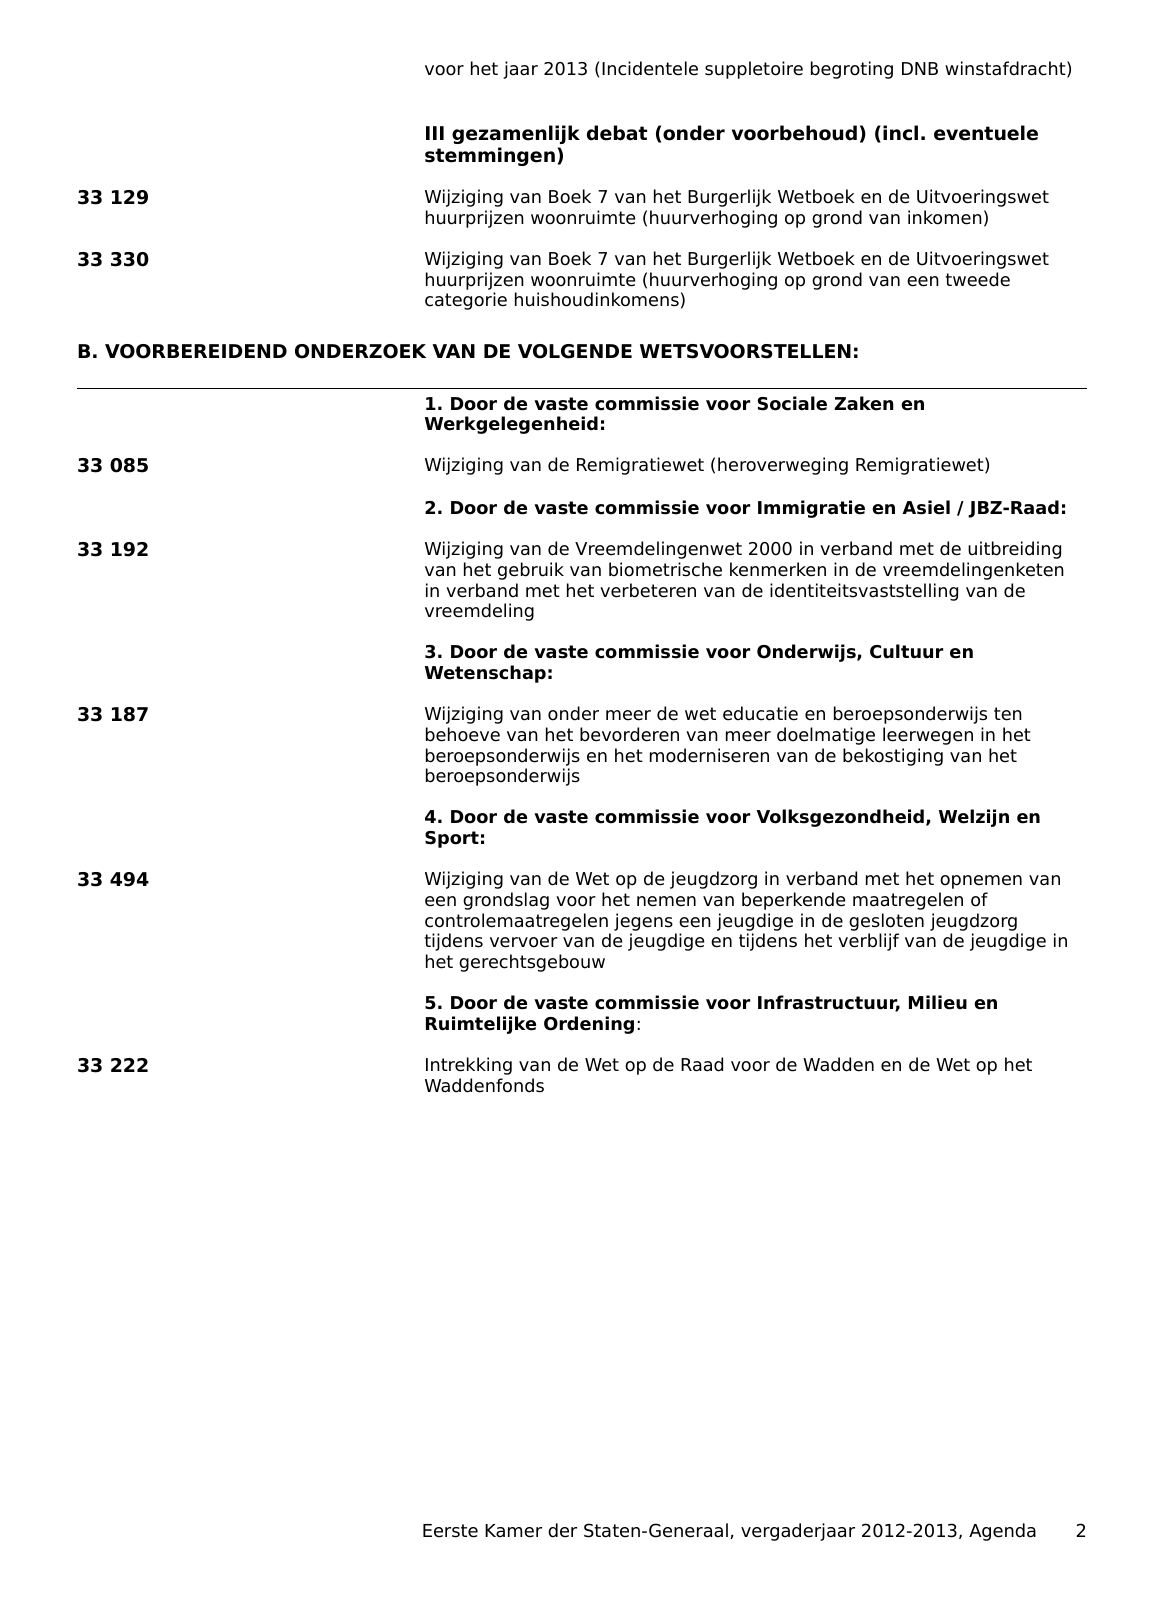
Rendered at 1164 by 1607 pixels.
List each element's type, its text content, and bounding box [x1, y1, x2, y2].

table_cell Wijziging van de Wet op de jeugdzorg in verband met het opnemen van een grondslag voor het nemen van beperkende maatregelen of controlemaatregelen jegens een jeugdige in de gesloten jeugdzorg tijdens vervoer van de jeugdige en tijdens het verblijf van de jeugdige in het gerechtsgebouw [418, 869, 1087, 972]
table_cell [401, 622, 418, 642]
table_cell [77, 808, 401, 849]
table_cell [77, 228, 401, 249]
table_cell [418, 478, 1087, 498]
table_cell [401, 455, 418, 477]
table_cell [77, 80, 401, 100]
table_cell [418, 166, 1087, 187]
table_cell 2. Door de vaste commissie voor Immigratie en Asiel / JBZ-Raad: [418, 498, 1087, 519]
table_cell [77, 519, 401, 539]
table_cell [77, 498, 401, 519]
table_cell [401, 519, 418, 539]
subtitle B. VOORBEREIDEND ONDERZOEK VAN DE VOLGENDE WETSVOORSTELLEN: [77, 341, 1087, 363]
table_cell [401, 498, 418, 519]
table_cell [418, 787, 1087, 807]
table_cell 33 222 [77, 1055, 401, 1096]
table_cell [401, 1055, 418, 1096]
table_cell 33 192 [77, 539, 401, 622]
table_cell [401, 249, 418, 311]
table_cell Wijziging van de Remigratiewet (heroverweging Remigratiewet) [418, 455, 1087, 477]
table_cell [77, 993, 401, 1034]
table_cell 4. Door de vaste commissie voor Volksgezondheid, Welzijn en Sport: [418, 808, 1087, 849]
table_cell 33 330 [77, 249, 401, 311]
table_cell [401, 187, 418, 228]
table_cell [401, 100, 418, 166]
table_cell [401, 539, 418, 622]
table_cell [401, 435, 418, 455]
table_cell Wijziging van de Vreemdelingenwet 2000 in verband met de uitbreiding van het gebruik van biometrische kenmerken in de vreemdelingenketen in verband met het verbeteren van de identiteitsvaststelling van de vreemdeling [418, 539, 1087, 622]
table_header [401, 389, 418, 435]
table_header 1. Door de vaste commissie voor Sociale Zaken en Werkgelegenheid: [418, 389, 1087, 435]
table_cell [77, 643, 401, 684]
table_cell [401, 869, 418, 972]
table_cell 33 494 [77, 869, 401, 972]
table_cell [77, 478, 401, 498]
table_cell Intrekking van de Wet op de Raad voor de Wadden en de Wet op het Waddenfonds [418, 1055, 1087, 1096]
table_cell [401, 973, 418, 993]
table_cell 3. Door de vaste commissie voor Onderwijs, Cultuur en Wetenschap: [418, 643, 1087, 684]
table_cell [401, 808, 418, 849]
table_cell [401, 1034, 418, 1055]
table_cell [401, 704, 418, 787]
table_cell Wijziging van Boek 7 van het Burgerlijk Wetboek en de Uitvoeringswet huurprijzen woonruimte (huurverhoging op grond van een tweede categorie huishoudinkomens) [418, 249, 1087, 311]
table_cell [77, 100, 401, 166]
table_cell [418, 1034, 1087, 1055]
table_cell Wijziging van onder meer de wet educatie en beroepsonderwijs ten behoeve van het bevorderen van meer doelmatige leerwegen in het beroepsonderwijs en het moderniseren van de bekostiging van het beroepsonderwijs [418, 704, 1087, 787]
table_cell 33 085 [77, 455, 401, 477]
table_cell [401, 166, 418, 187]
table_cell [77, 849, 401, 869]
table_cell [418, 622, 1087, 642]
table_cell [401, 993, 418, 1034]
table_cell voor het jaar 2013 (Incidentele suppletoire begroting DNB winstafdracht) [418, 59, 1087, 80]
table_cell [77, 1034, 401, 1055]
table_cell [401, 478, 418, 498]
table_cell [418, 684, 1087, 704]
table_cell [418, 849, 1087, 869]
table_cell 33 187 [77, 704, 401, 787]
table_cell [418, 973, 1087, 993]
table_cell [401, 80, 418, 100]
table_cell 5. Door de vaste commissie voor Infrastructuur, Milieu en Ruimtelijke Ordening: [418, 993, 1087, 1034]
table_cell [77, 622, 401, 642]
table_cell [77, 166, 401, 187]
table_cell [401, 643, 418, 684]
table_cell III gezamenlijk debat (onder voorbehoud) (incl. eventuele stemmingen) [418, 100, 1087, 166]
table_cell 33 129 [77, 187, 401, 228]
table_cell [401, 684, 418, 704]
table_cell [418, 435, 1087, 455]
table_cell [401, 787, 418, 807]
table_cell Wijziging van Boek 7 van het Burgerlijk Wetboek en de Uitvoeringswet huurprijzen woonruimte (huurverhoging op grond van inkomen) [418, 187, 1087, 228]
table_cell [401, 59, 418, 80]
table_cell [77, 684, 401, 704]
table_cell [77, 787, 401, 807]
table_cell [77, 435, 401, 455]
table_cell [401, 228, 418, 249]
table_cell [418, 519, 1087, 539]
table_cell [418, 80, 1087, 100]
table_cell [77, 59, 401, 80]
table_cell [401, 849, 418, 869]
table_cell [418, 228, 1087, 249]
table_header [77, 389, 401, 435]
table_cell [77, 973, 401, 993]
